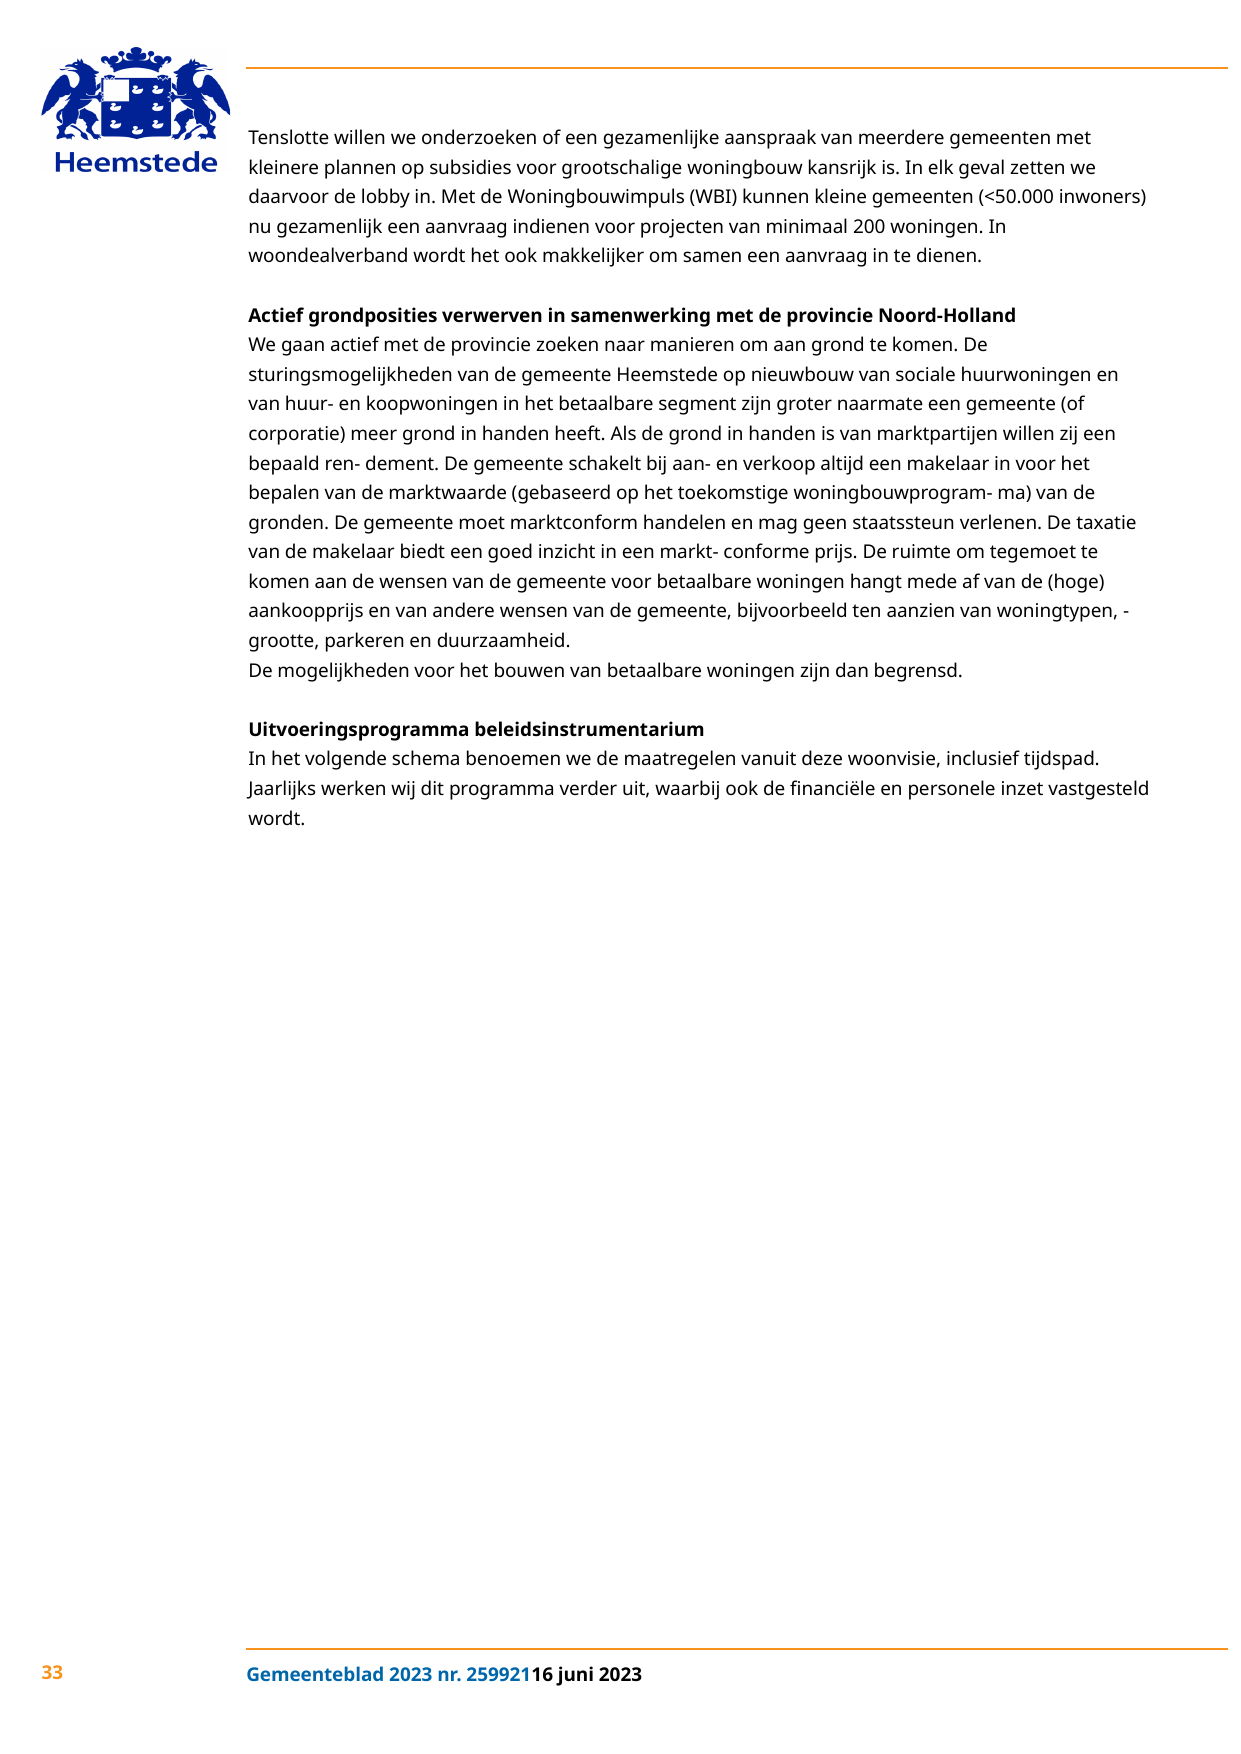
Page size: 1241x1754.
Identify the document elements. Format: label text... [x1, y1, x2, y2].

text In het volgende schema benoemen we de maatregelen vanuit deze woonvisie, inclusief tijdspad. Jaarlijks werken wij dit programma verder uit, waarbij ook de financiële en personele inzet vastgesteld wordt. [248, 746, 1152, 831]
text Tenslotte willen we onderzoeken of een gezamenlijke aanspraak van meerdere gemeenten met kleinere plannen op subsidies voor grootschalige woningbouw kansrijk is. In elk geval zetten we daarvoor de lobby in. Met de Woningbouwimpuls (WBI) kunnen kleine gemeenten (<50.000 inwoners) nu gezamenlijk een aanvraag indienen voor projecten van minimaal 200 woningen. In woondealverband wordt het ook makkelijker om samen een aanvraag in te dienen. [248, 124, 1152, 268]
picture [41, 47, 231, 172]
text De mogelijkheden voor het bouwen van betaalbare woningen zijn dan begrensd. [248, 657, 1152, 683]
text Actief grondposities verwerven in samenwerking met de provincie Noord-Holland [248, 302, 1152, 328]
text We gaan actief met de provincie zoeken naar manieren om aan grond te komen. De sturingsmogelijkheden van de gemeente Heemstede op nieuwbouw van sociale huurwoningen en van huur- en koopwoningen in het betaalbare segment zijn groter naarmate een gemeente (of corporatie) meer grond in handen heeft. Als de grond in handen is van marktpartijen willen zij een bepaald ren- dement. De gemeente schakelt bij aan- en verkoop altijd een makelaar in voor het bepalen van de marktwaarde (gebaseerd op het toekomstige woningbouwprogram- ma) van de gronden. De gemeente moet marktconform handelen en mag geen staatssteun verlenen. De taxatie van de makelaar biedt een goed inzicht in een markt- conforme prijs. De ruimte om tegemoet te komen aan de wensen van de gemeente voor betaalbare woningen hangt mede af van de (hoge) aankoopprijs en van andere wensen van de gemeente, bijvoorbeeld ten aanzien van woningtypen, -grootte, parkeren en duurzaamheid. [248, 331, 1152, 653]
text Uitvoeringsprogramma beleidsinstrumentarium [248, 716, 1152, 742]
